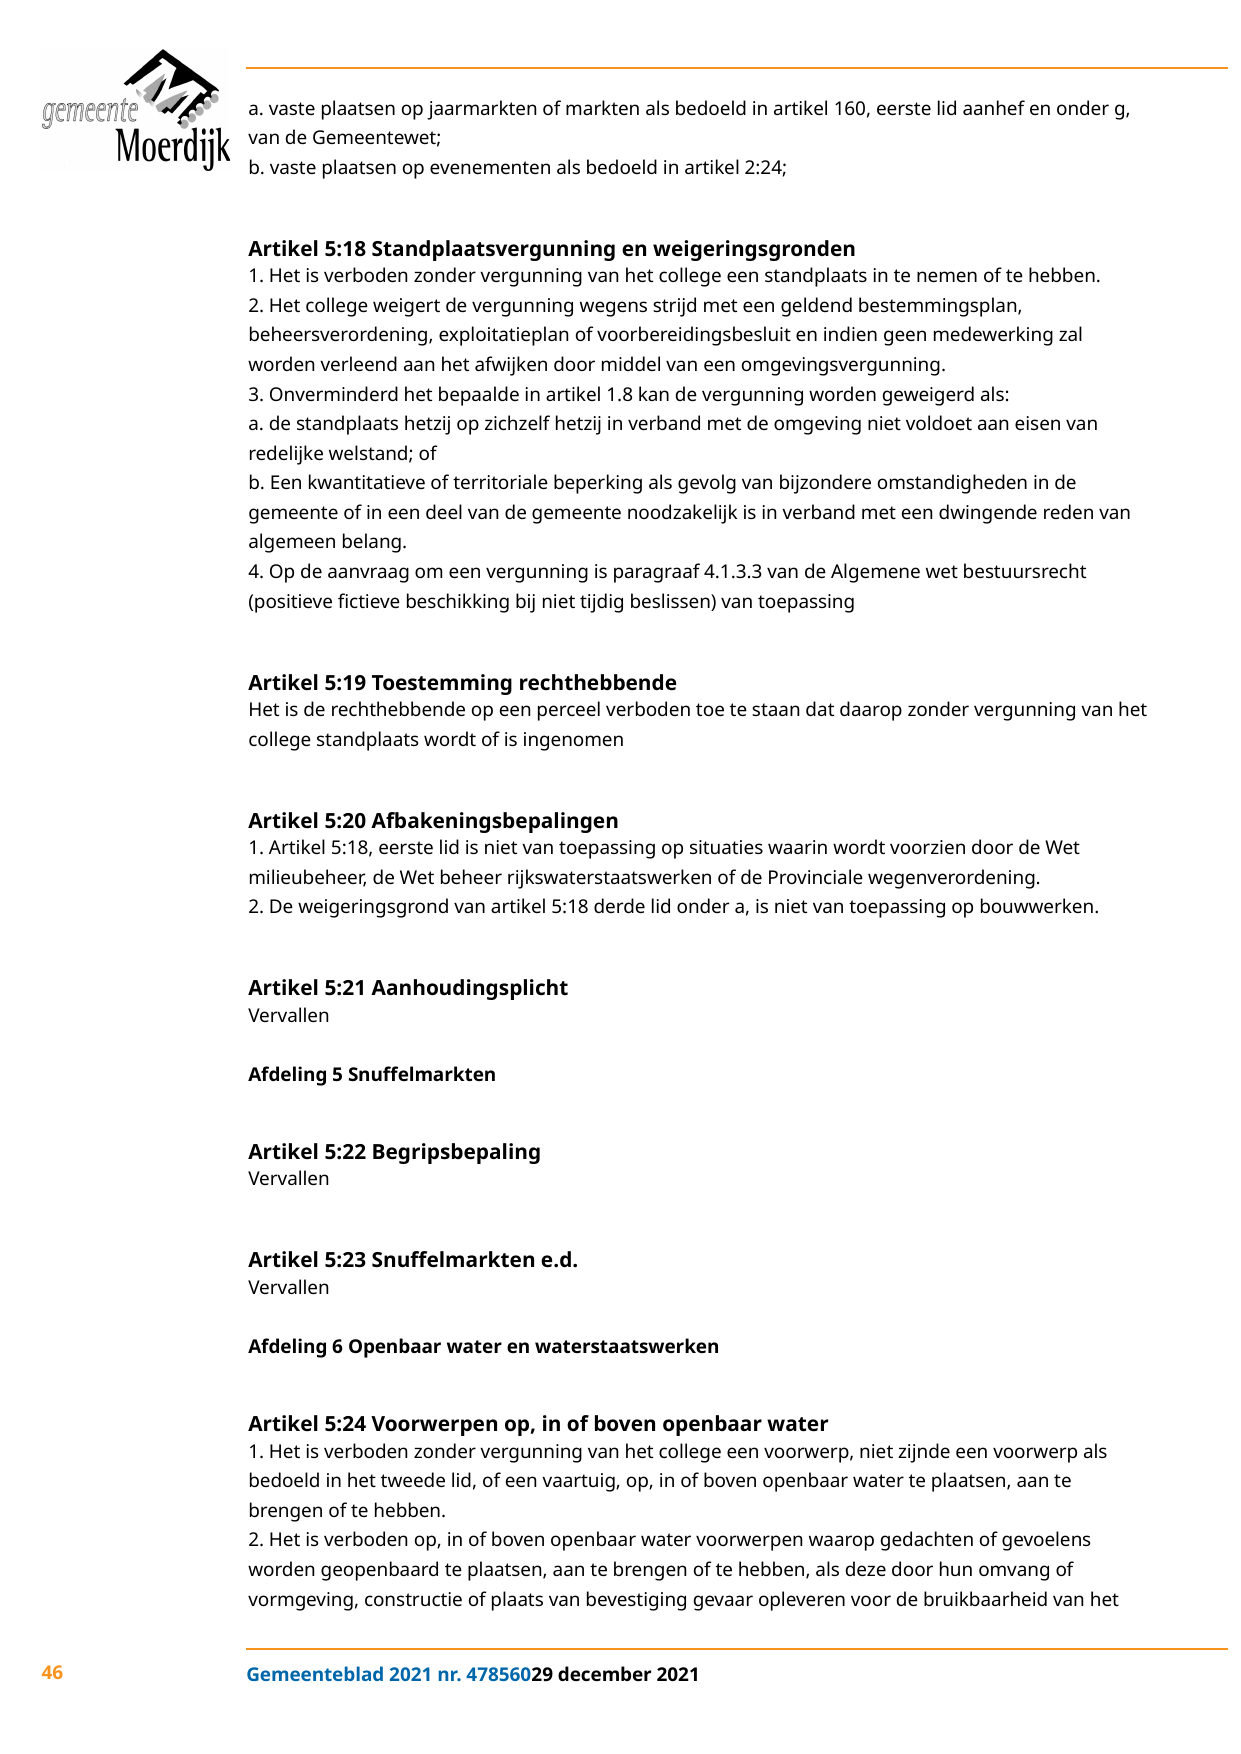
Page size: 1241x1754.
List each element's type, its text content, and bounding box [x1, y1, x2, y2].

text Artikel 5:20 Afbakeningsbepalingen [248, 806, 1152, 834]
text 1. Artikel 5:18, eerste lid is niet van toepassing op situaties waarin wordt voorzien door de Wet milieubeheer, de Wet beheer rijkswaterstaatswerken of de Provinciale wegenverordening. [248, 834, 1152, 889]
text Artikel 5:21 Aanhoudingsplicht [248, 973, 1152, 1002]
picture [41, 47, 231, 172]
text b. vaste plaatsen op evenementen als bedoeld in artikel 2:24; [248, 154, 1152, 180]
text Afdeling 6 Openbaar water en waterstaatswerken [248, 1333, 1152, 1359]
text Artikel 5:19 Toestemming rechthebbende [248, 668, 1152, 696]
text a. vaste plaatsen op jaarmarkten of markten als bedoeld in artikel 160, eerste lid aanhef en onder g, van de Gemeentewet; [248, 95, 1152, 150]
text b. Een kwantitatieve of territoriale beperking als gevolg van bijzondere omstandigheden in de gemeente of in een deel van de gemeente noodzakelijk is in verband met een dwingende reden van algemeen belang. [248, 469, 1152, 554]
text 4. Op de aanvraag om een vergunning is paragraaf 4.1.3.3 van de Algemene wet bestuursrecht (positieve fictieve beschikking bij niet tijdig beslissen) van toepassing [248, 558, 1152, 613]
text a. de standplaats hetzij op zichzelf hetzij in verband met de omgeving niet voldoet aan eisen van redelijke welstand; of [248, 410, 1152, 466]
text 2. De weigeringsgrond van artikel 5:18 derde lid onder a, is niet van toepassing op bouwwerken. [248, 893, 1152, 919]
text Artikel 5:24 Voorwerpen op, in of boven openbaar water [248, 1409, 1152, 1438]
text Artikel 5:23 Snuffelmarkten e.d. [248, 1246, 1152, 1274]
text 3. Onverminderd het bepaalde in artikel 1.8 kan de vergunning worden geweigerd als: [248, 381, 1152, 406]
text 1. Het is verboden zonder vergunning van het college een standplaats in te nemen of te hebben. [248, 262, 1152, 288]
text 2. Het is verboden op, in of boven openbaar water voorwerpen waarop gedachten of gevoelens worden geopenbaard te plaatsen, aan te brengen of te hebben, als deze door hun omvang of vormgeving, constructie of plaats van bevestiging gevaar opleveren voor de bruikbaarheid van het [248, 1527, 1152, 1611]
text Afdeling 5 Snuffelmarkten [248, 1061, 1152, 1087]
text 2. Het college weigert de vergunning wegens strijd met een geldend bestemmingsplan, beheersverordening, exploitatieplan of voorbereidingsbesluit en indien geen medewerking zal worden verleend aan het afwijken door middel van een omgevingsvergunning. [248, 292, 1152, 377]
text Artikel 5:22 Begripsbepaling [248, 1137, 1152, 1166]
text Vervallen [248, 1002, 1152, 1028]
text Vervallen [248, 1274, 1152, 1300]
text 1. Het is verboden zonder vergunning van het college een voorwerp, niet zijnde een voorwerp als bedoeld in het tweede lid, of een vaartuig, op, in of boven openbaar water te plaatsen, aan te brengen of te hebben. [248, 1438, 1152, 1523]
text Artikel 5:18 Standplaatsvergunning en weigeringsgronden [248, 234, 1152, 262]
text Het is de rechthebbende op een perceel verboden toe te staan dat daarop zonder vergunning van het college standplaats wordt of is ingenomen [248, 696, 1152, 752]
text Vervallen [248, 1166, 1152, 1191]
